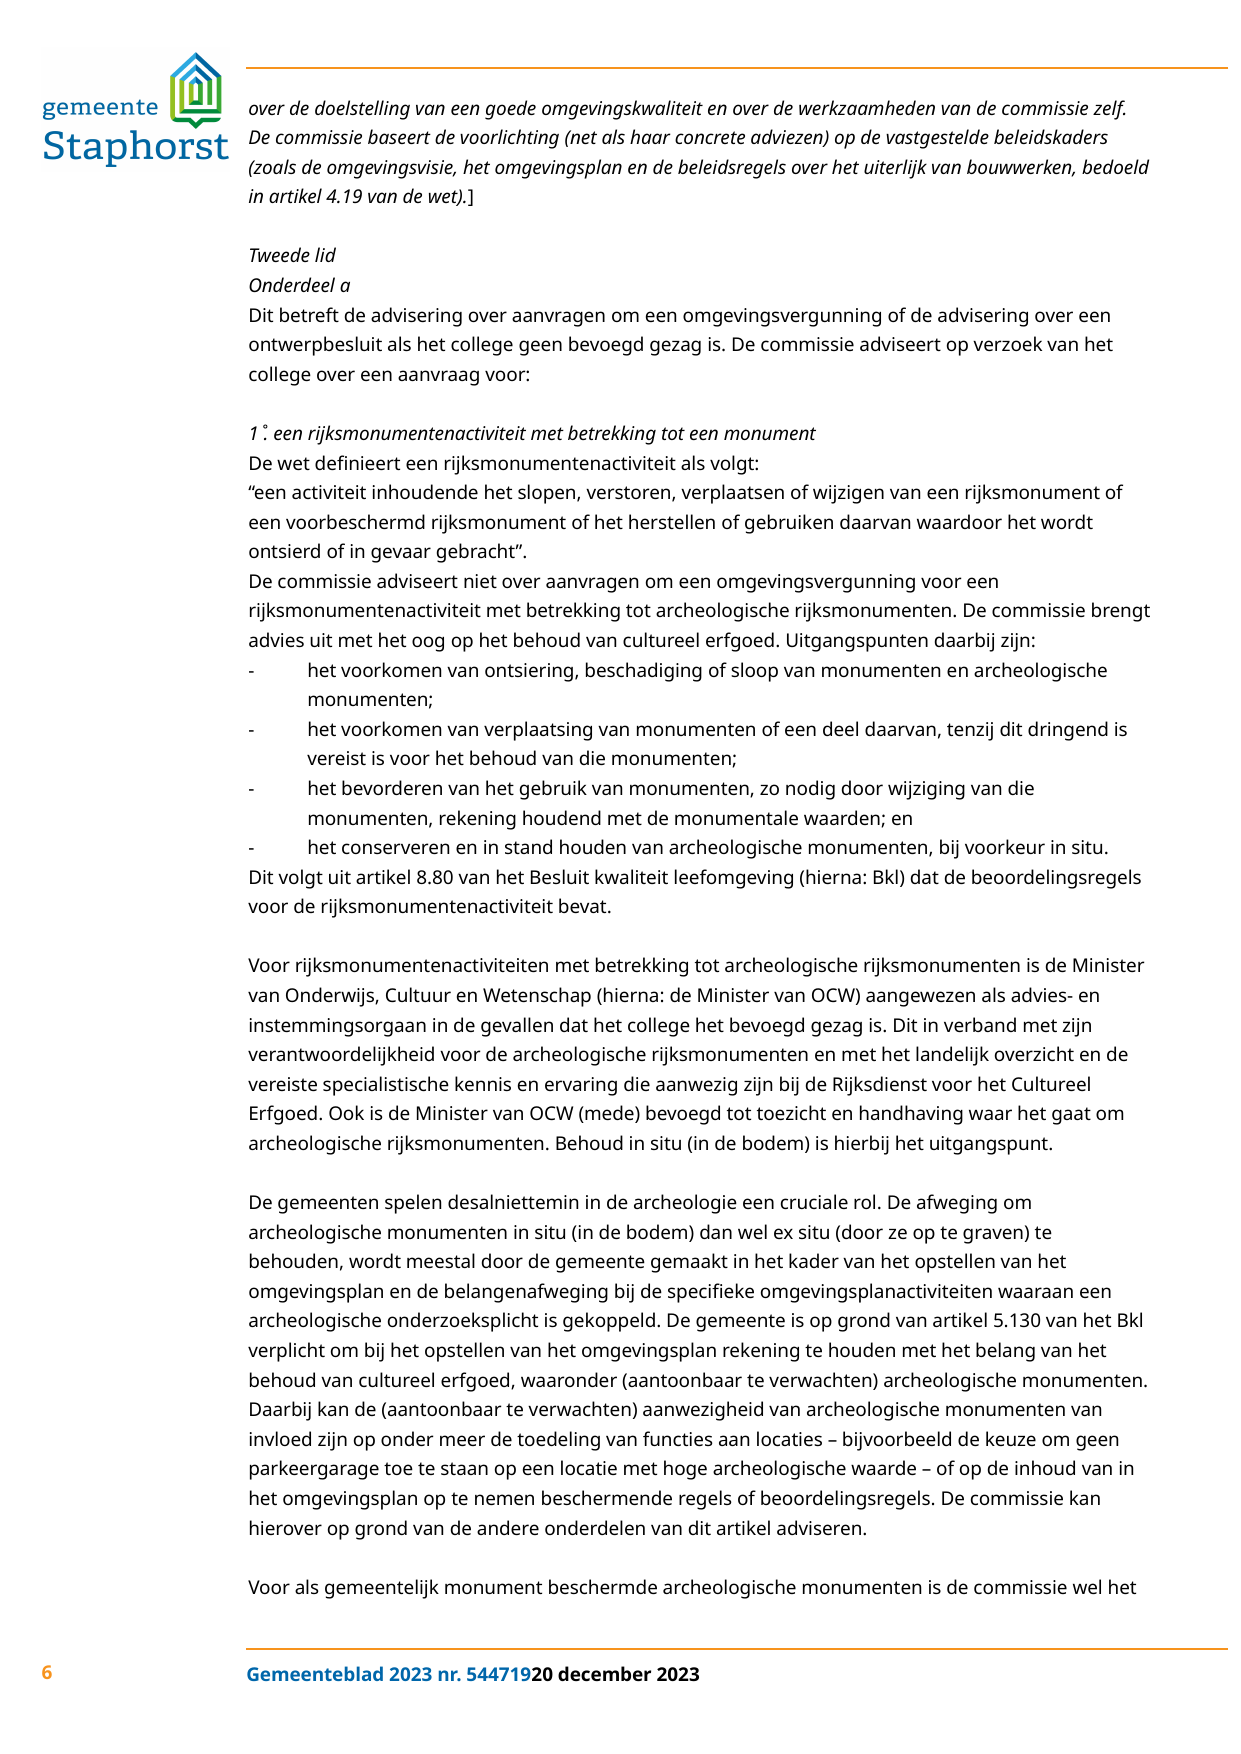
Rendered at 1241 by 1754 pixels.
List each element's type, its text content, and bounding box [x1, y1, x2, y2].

picture [41, 47, 231, 172]
list het bevorderen van het gebruik van monumenten, zo nodig door wijziging van die monumenten, rekening houdend met de monumentale waarden; en [248, 775, 1152, 831]
text De wet definieert een rijksmonumentenactiviteit als volgt: [248, 450, 1152, 476]
list het voorkomen van ontsiering, beschadiging of sloop van monumenten en archeologische monumenten; [248, 657, 1152, 712]
text 1 ̊. een rijksmonumentenactiviteit met betrekking tot een monument [248, 420, 1152, 446]
text De commissie adviseert niet over aanvragen om een omgevingsvergunning voor een rijksmonumentenactiviteit met betrekking tot archeologische rijksmonumenten. De commissie brengt advies uit met het oog op het behoud van cultureel erfgoed. Uitgangspunten daarbij zijn: [248, 568, 1152, 653]
text Dit betreft de advisering over aanvragen om een omgevingsvergunning of de advisering over een ontwerpbesluit als het college geen bevoegd gezag is. De commissie adviseert op verzoek van het college over een aanvraag voor: [248, 302, 1152, 387]
text Onderdeel a [248, 272, 1152, 298]
text Voor als gemeentelijk monument beschermde archeologische monumenten is de commissie wel het [248, 1574, 1152, 1600]
list het voorkomen van verplaatsing van monumenten of een deel daarvan, tenzij dit dringend is vereist is voor het behoud van die monumenten; [248, 716, 1152, 771]
text Tweede lid [248, 243, 1152, 268]
text Voor rijksmonumentenactiviteiten met betrekking tot archeologische rijksmonumenten is de Minister van Onderwijs, Cultuur en Wetenschap (hierna: de Minister van OCW) aangewezen als advies- en instemmingsorgaan in de gevallen dat het college het bevoegd gezag is. Dit in verband met zijn verantwoordelijkheid voor de archeologische rijksmonumenten en met het landelijk overzicht en de vereiste specialistische kennis en ervaring die aanwezig zijn bij de Rijksdienst voor het Cultureel Erfgoed. Ook is de Minister van OCW (mede) bevoegd tot toezicht en handhaving waar het gaat om archeologische rijksmonumenten. Behoud in situ (in de bodem) is hierbij het uitgangspunt. [248, 953, 1152, 1156]
list het conserveren en in stand houden van archeologische monumenten, bij voorkeur in situ. [248, 834, 1152, 860]
text “een activiteit inhoudende het slopen, verstoren, verplaatsen of wijzigen van een rijksmonument of een voorbeschermd rijksmonument of het herstellen of gebruiken daarvan waardoor het wordt ontsierd of in gevaar gebracht”. [248, 479, 1152, 564]
text Dit volgt uit artikel 8.80 van het Besluit kwaliteit leefomgeving (hierna: Bkl) dat de beoordelingsregels voor de rijksmonumentenactiviteit bevat. [248, 864, 1152, 919]
text over de doelstelling van een goede omgevingskwaliteit en over de werkzaamheden van de commissie zelf. De commissie baseert de voorlichting (net als haar concrete adviezen) op de vastgestelde beleidskaders (zoals de omgevingsvisie, het omgevingsplan en de beleidsregels over het uiterlijk van bouwwerken, bedoeld in artikel 4.19 van de wet).] [248, 95, 1152, 209]
text De gemeenten spelen desalniettemin in de archeologie een cruciale rol. De afweging om archeologische monumenten in situ (in de bodem) dan wel ex situ (door ze op te graven) te behouden, wordt meestal door de gemeente gemaakt in het kader van het opstellen van het omgevingsplan en de belangenafweging bij de specifieke omgevingsplanactiviteiten waaraan een archeologische onderzoeksplicht is gekoppeld. De gemeente is op grond van artikel 5.130 van het Bkl verplicht om bij het opstellen van het omgevingsplan rekening te houden met het belang van het behoud van cultureel erfgoed, waaronder (aantoonbaar te verwachten) archeologische monumenten. Daarbij kan de (aantoonbaar te verwachten) aanwezigheid van archeologische monumenten van invloed zijn op onder meer de toedeling van functies aan locaties – bijvoorbeeld de keuze om geen parkeergarage toe te staan op een locatie met hoge archeologische waarde – of op de inhoud van in het omgevingsplan op te nemen beschermende regels of beoordelingsregels. De commissie kan hierover op grond van de andere onderdelen van dit artikel adviseren. [248, 1189, 1152, 1541]
